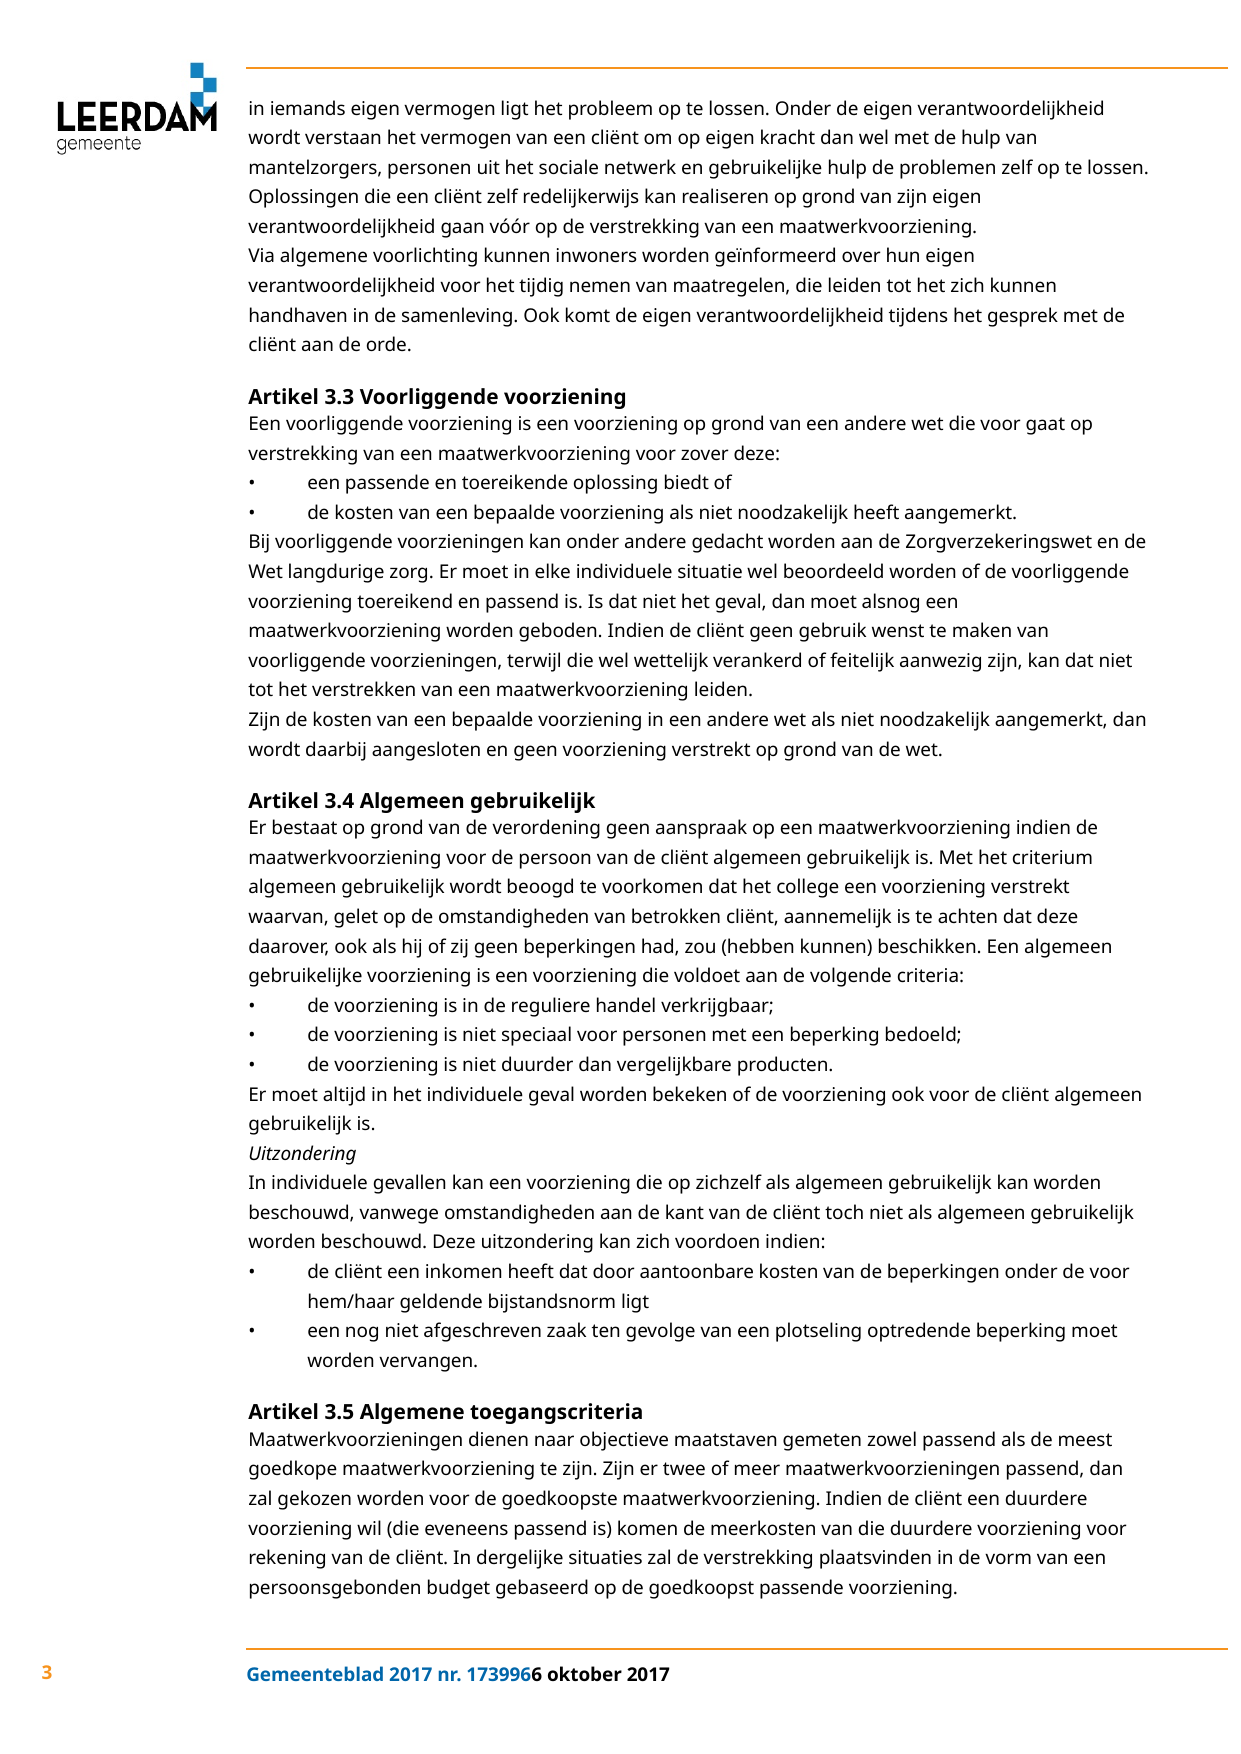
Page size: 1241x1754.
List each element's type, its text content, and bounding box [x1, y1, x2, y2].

list de voorziening is niet speciaal voor personen met een beperking bedoeld; [248, 1022, 1152, 1047]
list de voorziening is in de reguliere handel verkrijgbaar; [248, 992, 1152, 1018]
list een passende en toereikende oplossing biedt of [248, 469, 1152, 495]
list de cliënt een inkomen heeft dat door aantoonbare kosten van de beperkingen onder de voor hem/haar geldende bijstandsnorm ligt [248, 1258, 1152, 1314]
text Zijn de kosten van een bepaalde voorziening in een andere wet als niet noodzakelijk aangemerkt, dan wordt daarbij aangesloten en geen voorziening verstrekt op grond van de wet. [248, 706, 1152, 761]
list de voorziening is niet duurder dan vergelijkbare producten. [248, 1051, 1152, 1077]
list een nog niet afgeschreven zaak ten gevolge van een plotseling optredende beperking moet worden vervangen. [248, 1317, 1152, 1373]
text Bij voorliggende voorzieningen kan onder andere gedacht worden aan de Zorgverzekeringswet en de Wet langdurige zorg. Er moet in elke individuele situatie wel beoordeeld worden of de voorliggende voorziening toereikend en passend is. Is dat niet het geval, dan moet alsnog een maatwerkvoorziening worden geboden. Indien de cliënt geen gebruik wenst te maken van voorliggende voorzieningen, terwijl die wel wettelijk verankerd of feitelijk aanwezig zijn, kan dat niet tot het verstrekken van een maatwerkvoorziening leiden. [248, 529, 1152, 702]
text Artikel 3.3 Voorliggende voorziening [248, 382, 1152, 410]
picture [41, 47, 231, 172]
list de kosten van een bepaalde voorziening als niet noodzakelijk heeft aangemerkt. [248, 499, 1152, 525]
text in iemands eigen vermogen ligt het probleem op te lossen. Onder de eigen verantwoordelijkheid wordt verstaan het vermogen van een cliënt om op eigen kracht dan wel met de hulp van mantelzorgers, personen uit het sociale netwerk en gebruikelijke hulp de problemen zelf op te lossen. Oplossingen die een cliënt zelf redelijkerwijs kan realiseren op grond van zijn eigen verantwoordelijkheid gaan vóór op de verstrekking van een maatwerkvoorziening. [248, 95, 1152, 239]
text Artikel 3.4 Algemeen gebruikelijk [248, 786, 1152, 814]
text Er moet altijd in het individuele geval worden bekeken of de voorziening ook voor de cliënt algemeen gebruikelijk is. [248, 1081, 1152, 1136]
text Artikel 3.5 Algemene toegangscriteria [248, 1397, 1152, 1426]
text Er bestaat op grond van de verordening geen aanspraak op een maatwerkvoorziening indien de maatwerkvoorziening voor de persoon van de cliënt algemeen gebruikelijk is. Met het criterium algemeen gebruikelijk wordt beoogd te voorkomen dat het college een voorziening verstrekt waarvan, gelet op de omstandigheden van betrokken cliënt, aannemelijk is te achten dat deze daarover, ook als hij of zij geen beperkingen had, zou (hebben kunnen) beschikken. Een algemeen gebruikelijke voorziening is een voorziening die voldoet aan de volgende criteria: [248, 814, 1152, 988]
text Een voorliggende voorziening is een voorziening op grond van een andere wet die voor gaat op verstrekking van een maatwerkvoorziening voor zover deze: [248, 410, 1152, 466]
text In individuele gevallen kan een voorziening die op zichzelf als algemeen gebruikelijk kan worden beschouwd, vanwege omstandigheden aan de kant van de cliënt toch niet als algemeen gebruikelijk worden beschouwd. Deze uitzondering kan zich voordoen indien: [248, 1169, 1152, 1254]
text Uitzondering [248, 1140, 1152, 1166]
text Maatwerkvoorzieningen dienen naar objectieve maatstaven gemeten zowel passend als de meest goedkope maatwerkvoorziening te zijn. Zijn er twee of meer maatwerkvoorzieningen passend, dan zal gekozen worden voor de goedkoopste maatwerkvoorziening. Indien de cliënt een duurdere voorziening wil (die eveneens passend is) komen de meerkosten van die duurdere voorziening voor rekening van de cliënt. In dergelijke situaties zal de verstrekking plaatsvinden in de vorm van een persoonsgebonden budget gebaseerd op de goedkoopst passende voorziening. [248, 1426, 1152, 1599]
text Via algemene voorlichting kunnen inwoners worden geïnformeerd over hun eigen verantwoordelijkheid voor het tijdig nemen van maatregelen, die leiden tot het zich kunnen handhaven in de samenleving. Ook komt de eigen verantwoordelijkheid tijdens het gesprek met de cliënt aan de orde. [248, 243, 1152, 357]
